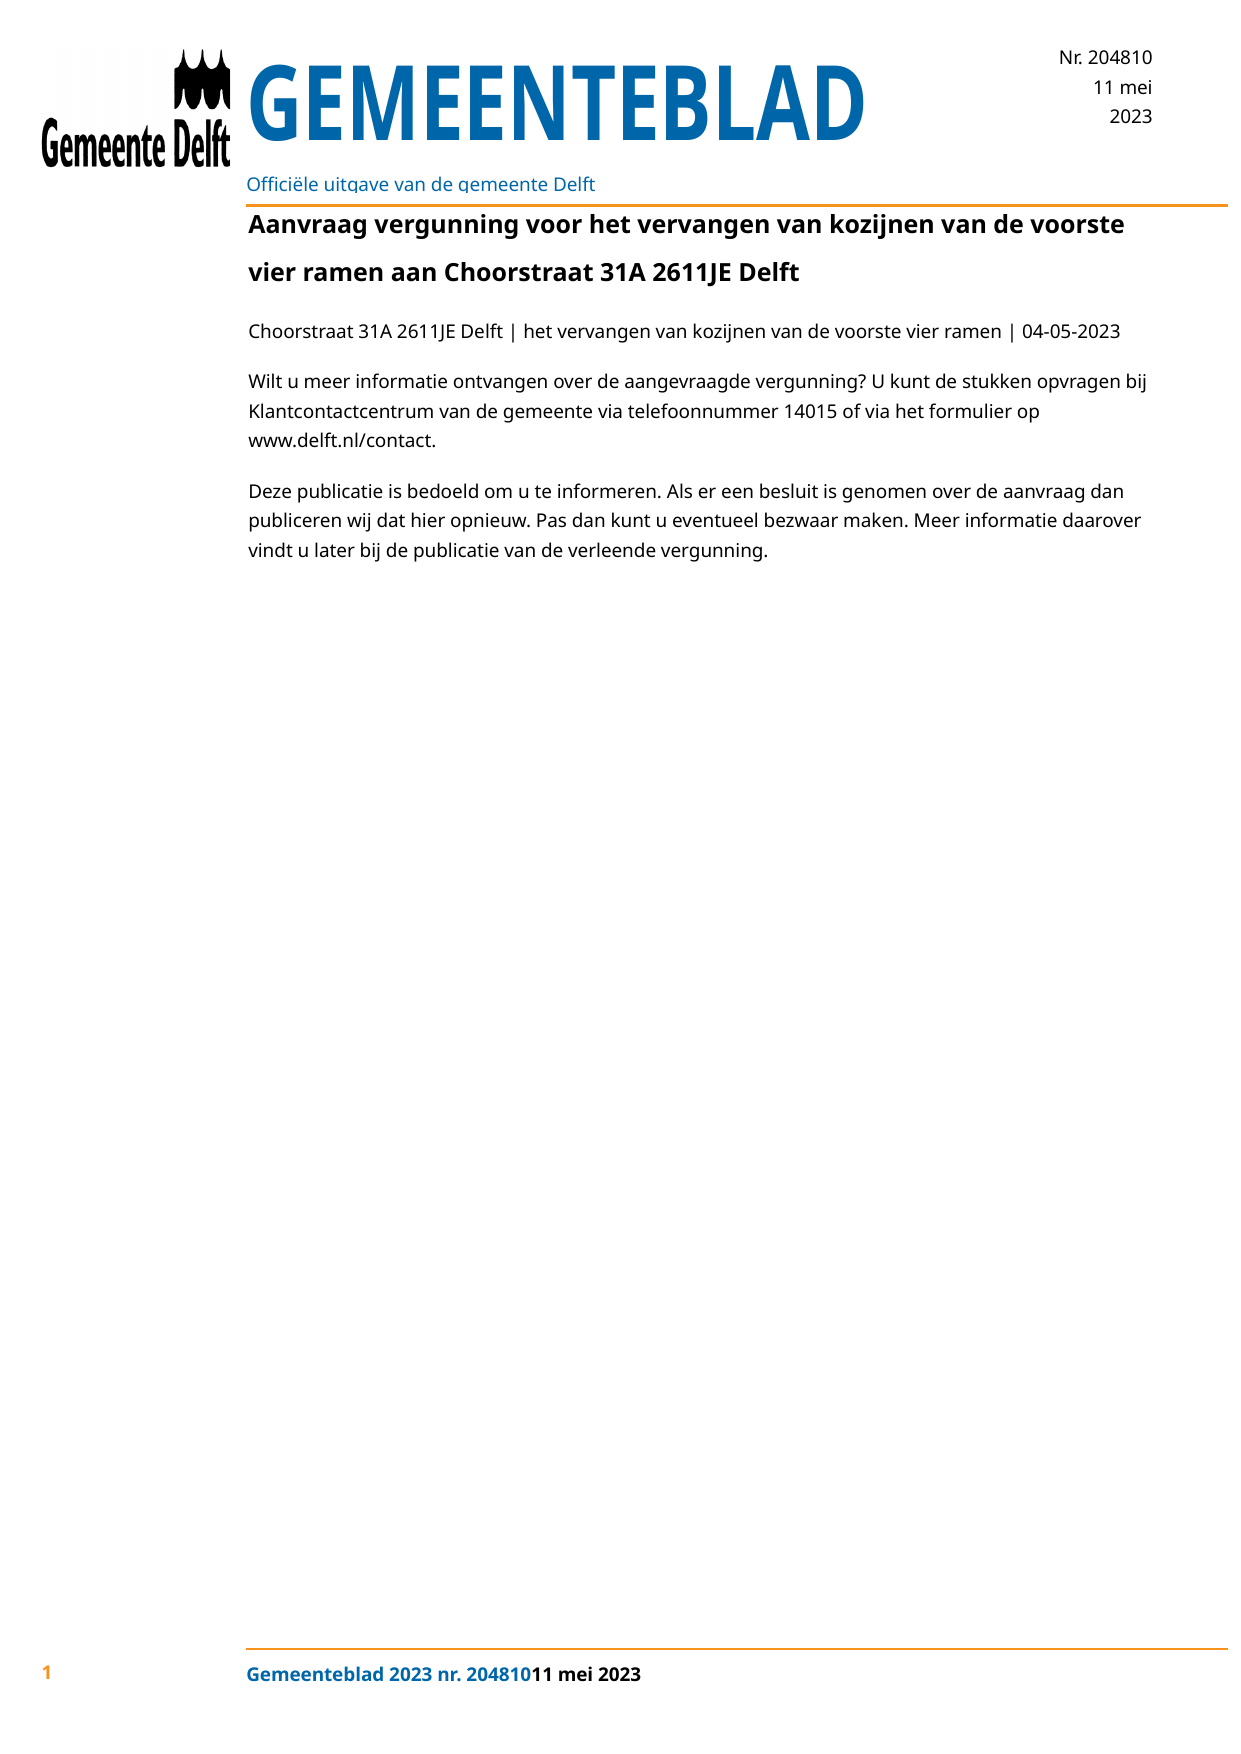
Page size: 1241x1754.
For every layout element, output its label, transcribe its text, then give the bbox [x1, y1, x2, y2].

text Aanvraag vergunning voor het vervangen van kozijnen van de voorste vier ramen aan Choorstraat 31A 2611JE Delft [248, 207, 1152, 288]
picture [41, 47, 231, 172]
text Choorstraat 31A 2611JE Delft | het vervangen van kozijnen van de voorste vier ramen | 04-05-2023 [248, 318, 1152, 344]
text Wilt u meer informatie ontvangen over de aangevraagde vergunning? U kunt de stukken opvragen bij Klantcontactcentrum van de gemeente via telefoonnummer 14015 of via het formulier op www.delft.nl/contact. [248, 368, 1152, 453]
text Deze publicatie is bedoeld om u te informeren. Als er een besluit is genomen over de aanvraag dan publiceren wij dat hier opnieuw. Pas dan kunt u eventueel bezwaar maken. Meer informatie daarover vindt u later bij de publicatie van de verleende vergunning. [248, 478, 1152, 563]
